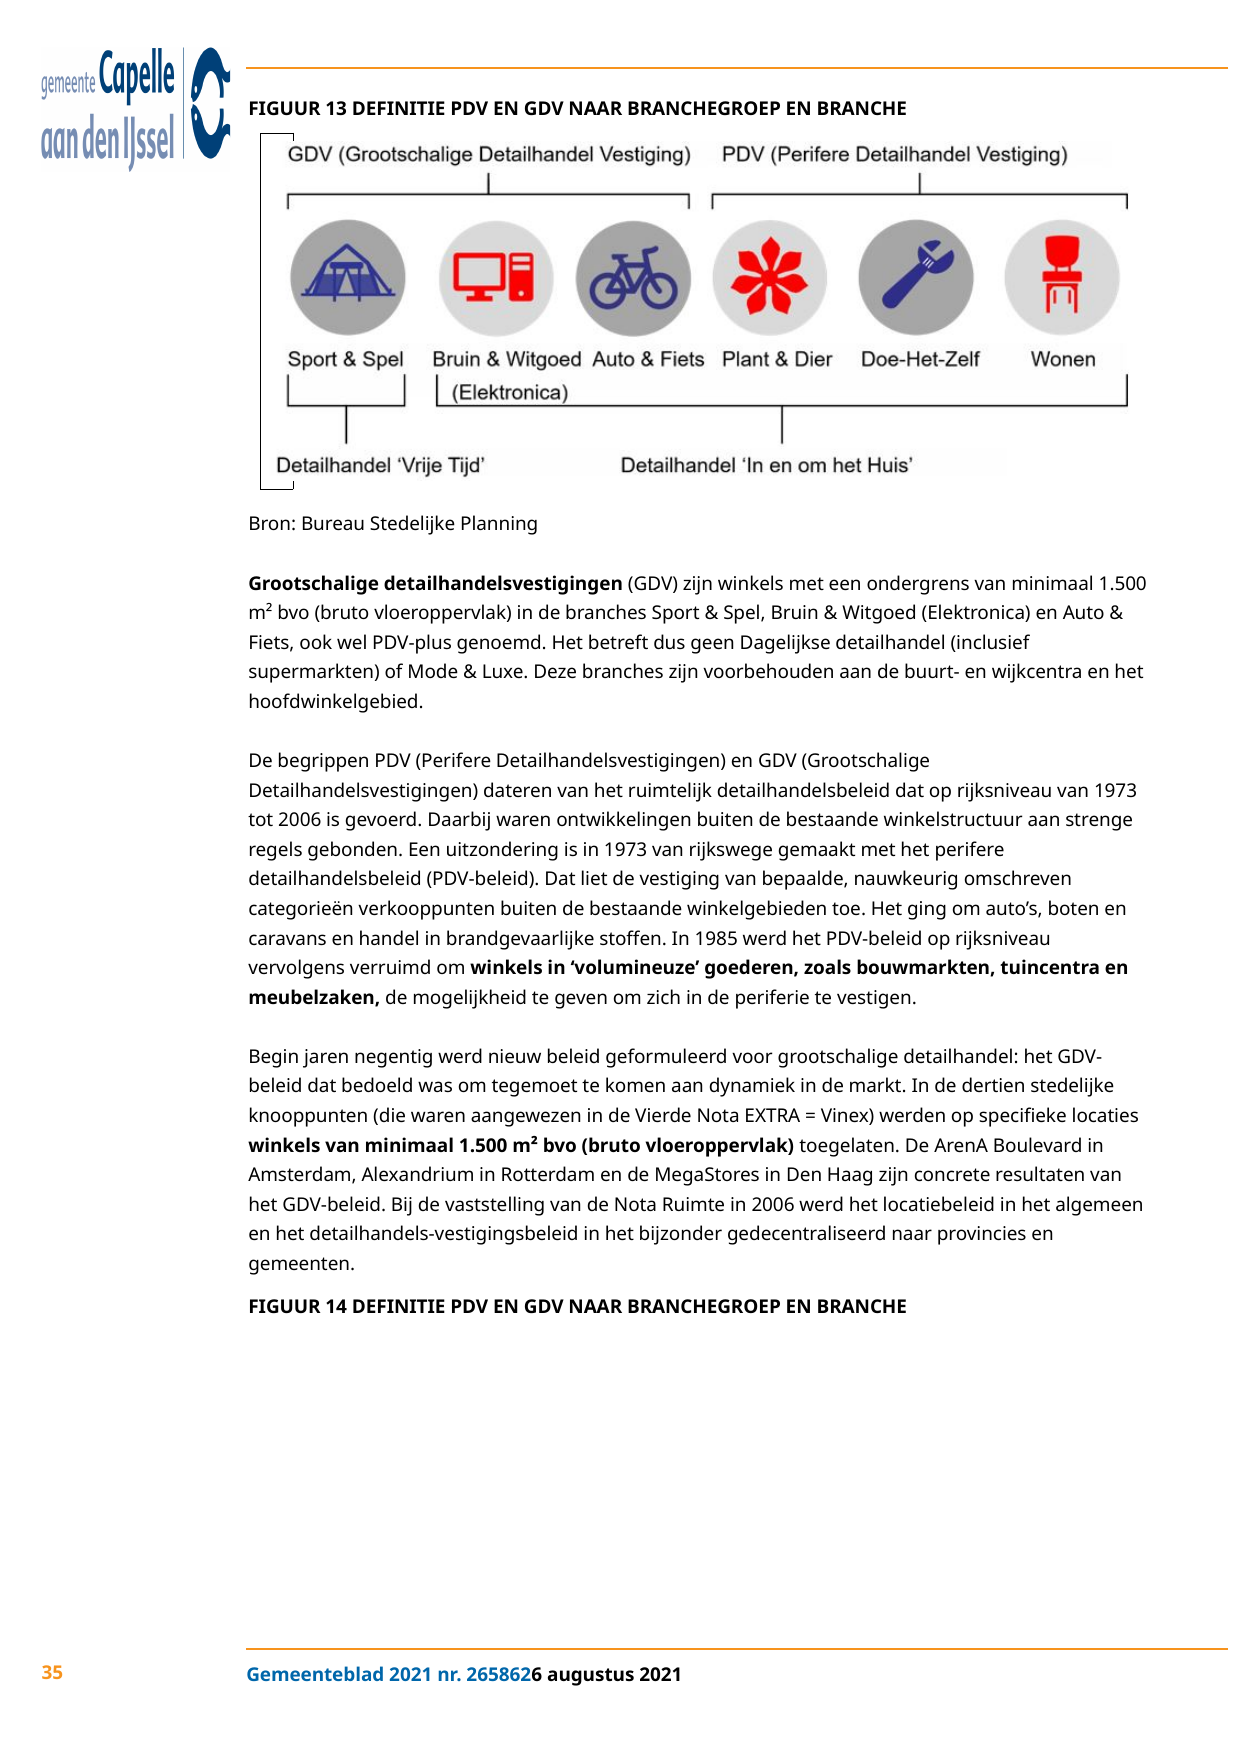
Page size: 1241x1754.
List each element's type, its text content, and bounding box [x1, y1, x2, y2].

text Begin jaren negentig werd nieuw beleid geformuleerd voor grootschalige detailhandel: het GDV-beleid dat bedoeld was om tegemoet te komen aan dynamiek in de markt. In de dertien stedelijke knooppunten (die waren aangewezen in de Vierde Nota EXTRA = Vinex) werden op specifieke locaties winkels van minimaal 1.500 m² bvo (bruto vloeroppervlak) toegelaten. De ArenA Boulevard in Amsterdam, Alexandrium in Rotterdam en de MegaStores in Den Haag zijn concrete resultaten van het GDV-beleid. Bij de vaststelling van de Nota Ruimte in 2006 werd het locatiebeleid in het algemeen en het detailhandels-vestigingsbeleid in het bijzonder gedecentraliseerd naar provincies en gemeenten. [248, 1043, 1152, 1276]
text Grootschalige detailhandelsvestigingen (GDV) zijn winkels met een ondergrens van minimaal 1.500 m² bvo (bruto vloeroppervlak) in de branches Sport & Spel, Bruin & Witgoed (Elektronica) en Auto & Fiets, ook wel PDV-plus genoemd. Het betreft dus geen Dagelijkse detailhandel (inclusief supermarkten) of Mode & Luxe. Deze branches zijn voorbehouden aan de buurt- en wijkcentra en het hoofdwinkelgebied. [248, 570, 1152, 714]
text Bron: Bureau Stedelijke Planning [248, 511, 1152, 536]
text De begrippen PDV (Perifere Detailhandelsvestigingen) en GDV (Grootschalige Detailhandelsvestigingen) dateren van het ruimtelijk detailhandelsbeleid dat op rijksniveau van 1973 tot 2006 is gevoerd. Daarbij waren ontwikkelingen buiten de bestaande winkelstructuur aan strenge regels gebonden. Een uitzondering is in 1973 van rijkswege gemaakt met het perifere detailhandelsbeleid (PDV-beleid). Dat liet de vestiging van bepaalde, nauwkeurig omschreven categorieën verkooppunten buiten de bestaande winkelgebieden toe. Het ging om auto’s, boten en caravans en handel in brandgevaarlijke stoffen. In 1985 werd het PDV-beleid op rijksniveau vervolgens verruimd om winkels in ‘volumineuze’ goederen, zoals bouwmarkten, tuincentra en meubelzaken, de mogelijkheid te geven om zich in de periferie te vestigen. [248, 747, 1152, 1010]
text FIGUUR 13 DEFINITIE PDV EN GDV NAAR BRANCHEGROEP EN BRANCHE [248, 95, 1152, 121]
picture [41, 47, 231, 172]
picture [268, 141, 1139, 481]
text FIGUUR 14 DEFINITIE PDV EN GDV NAAR BRANCHEGROEP EN BRANCHE [248, 1293, 1152, 1319]
